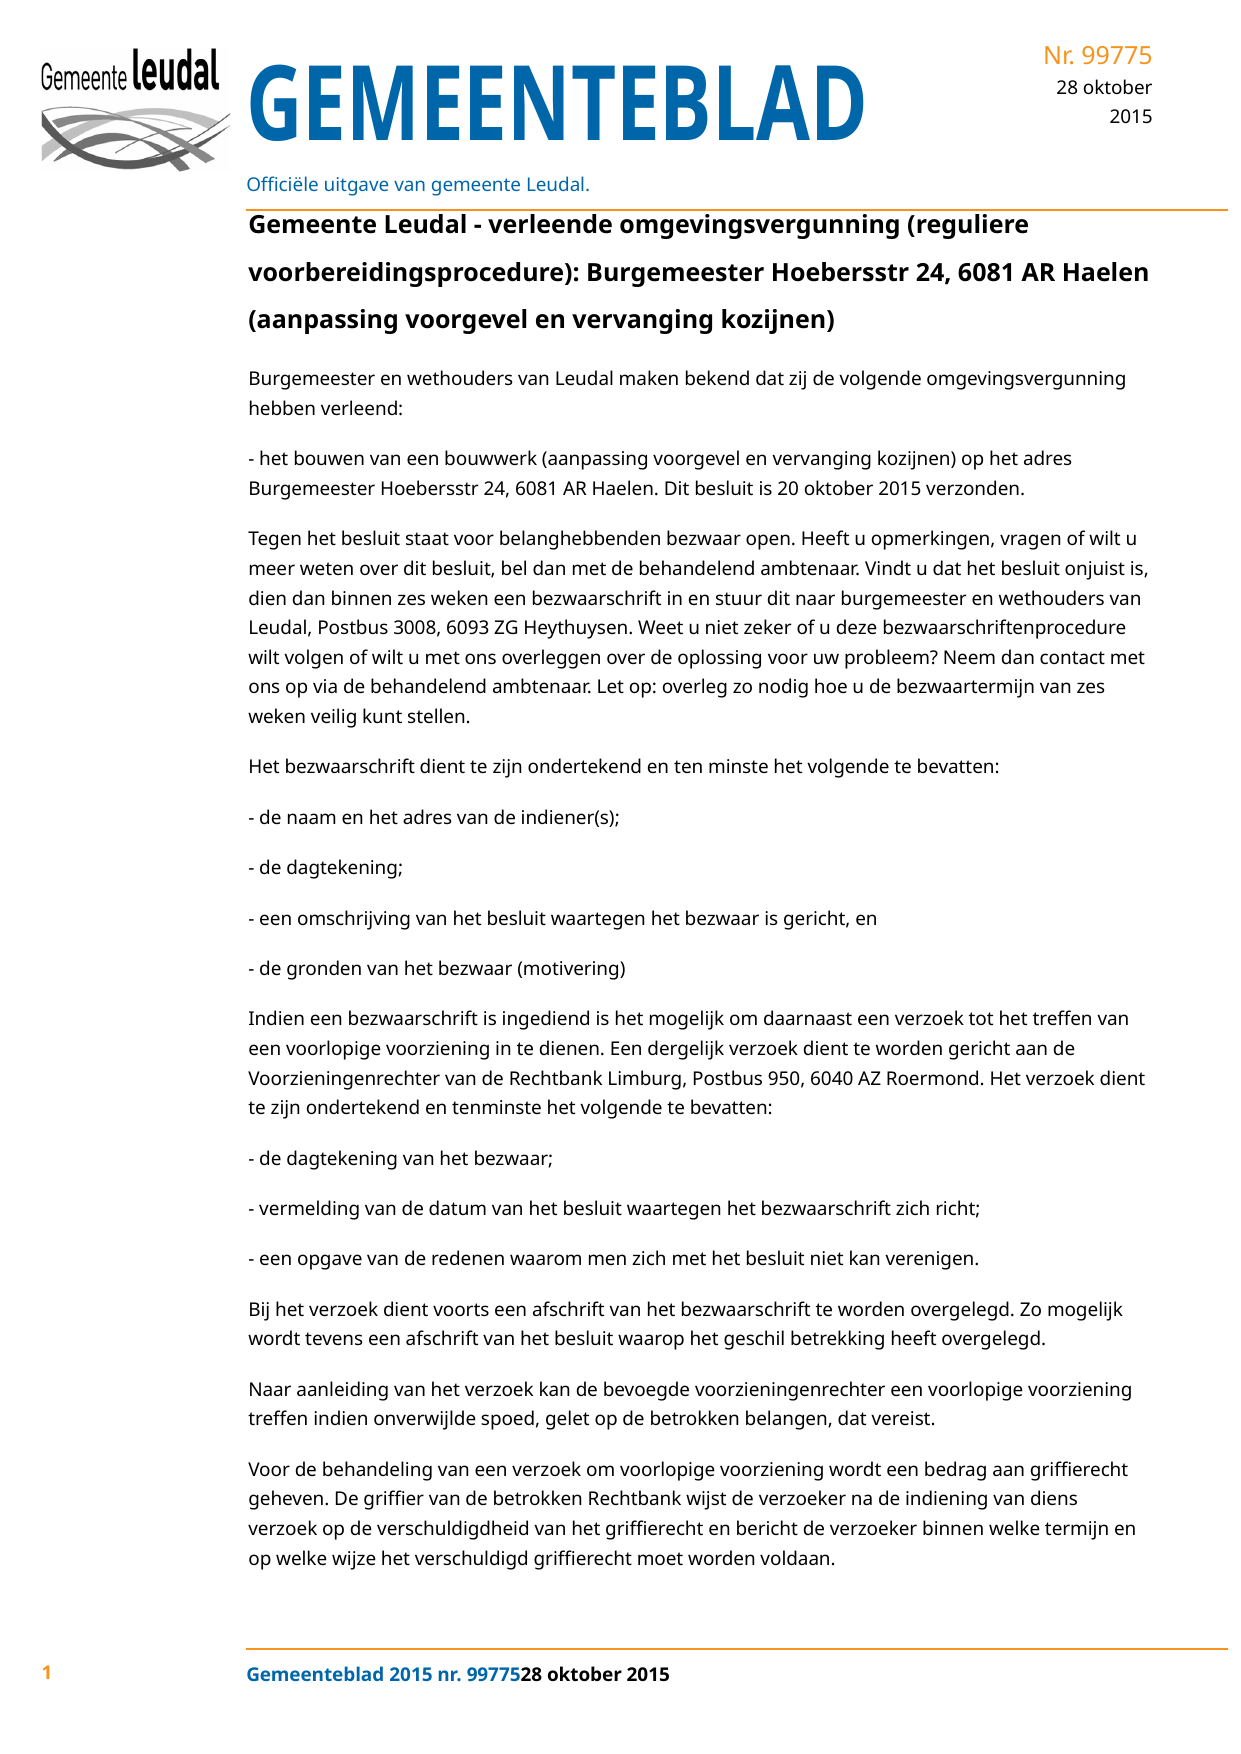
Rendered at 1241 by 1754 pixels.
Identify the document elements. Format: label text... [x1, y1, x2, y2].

text Indien een bezwaarschrift is ingediend is het mogelijk om daarnaast een verzoek tot het treffen van een voorlopige voorziening in te dienen. Een dergelijk verzoek dient te worden gericht aan de Voorzieningenrechter van de Rechtbank Limburg, Postbus 950, 6040 AZ Roermond. Het verzoek dient te zijn ondertekend en tenminste het volgende te bevatten: [248, 1006, 1152, 1120]
text Tegen het besluit staat voor belanghebbenden bezwaar open. Heeft u opmerkingen, vragen of wilt u meer weten over dit besluit, bel dan met de behandelend ambtenaar. Vindt u dat het besluit onjuist is, dien dan binnen zes weken een bezwaarschrift in en stuur dit naar burgemeester en wethouders van Leudal, Postbus 3008, 6093 ZG Heythuysen. Weet u niet zeker of u deze bezwaarschriftenprocedure wilt volgen of wilt u met ons overleggen over de oplossing voor uw probleem? Neem dan contact met ons op via de behandelend ambtenaar. Let op: overleg zo nodig hoe u de bezwaartermijn van zes weken veilig kunt stellen. [248, 526, 1152, 729]
text Het bezwaarschrift dient te zijn ondertekend en ten minste het volgende te bevatten: [248, 753, 1152, 779]
text - het bouwen van een bouwwerk (aanpassing voorgevel en vervanging kozijnen) op het adres Burgemeester Hoebersstr 24, 6081 AR Haelen. Dit besluit is 20 oktober 2015 verzonden. [248, 446, 1152, 501]
text - de naam en het adres van de indiener(s); [248, 804, 1152, 829]
text - een omschrijving van het besluit waartegen het bezwaar is gericht, en [248, 905, 1152, 930]
text Burgemeester en wethouders van Leudal maken bekend dat zij de volgende omgevingsvergunning hebben verleend: [248, 366, 1152, 421]
text Voor de behandeling van een verzoek om voorlopige voorziening wordt een bedrag aan griffierecht geheven. De griffier van de betrokken Rechtbank wijst de verzoeker na de indiening van diens verzoek op de verschuldigdheid van het griffierecht en bericht de verzoeker binnen welke termijn en op welke wijze het verschuldigd griffierecht moet worden voldaan. [248, 1456, 1152, 1570]
text - vermelding van de datum van het besluit waartegen het bezwaarschrift zich richt; [248, 1195, 1152, 1221]
text - de gronden van het bezwaar (motivering) [248, 955, 1152, 981]
text - een opgave van de redenen waarom men zich met het besluit niet kan verenigen. [248, 1246, 1152, 1271]
text - de dagtekening van het bezwaar; [248, 1145, 1152, 1170]
picture [41, 47, 231, 172]
text Bij het verzoek dient voorts een afschrift van het bezwaarschrift te worden overgelegd. Zo mogelijk wordt tevens een afschrift van het besluit waarop het geschil betrekking heeft overgelegd. [248, 1296, 1152, 1351]
text Gemeente Leudal - verleende omgevingsvergunning (reguliere voorbereidingsprocedure): Burgemeester Hoebersstr 24, 6081 AR Haelen (aanpassing voorgevel en vervanging kozijnen) [248, 211, 1152, 336]
text - de dagtekening; [248, 854, 1152, 880]
text Naar aanleiding van het verzoek kan de bevoegde voorzieningenrechter een voorlopige voorziening treffen indien onverwijlde spoed, gelet op de betrokken belangen, dat vereist. [248, 1376, 1152, 1431]
